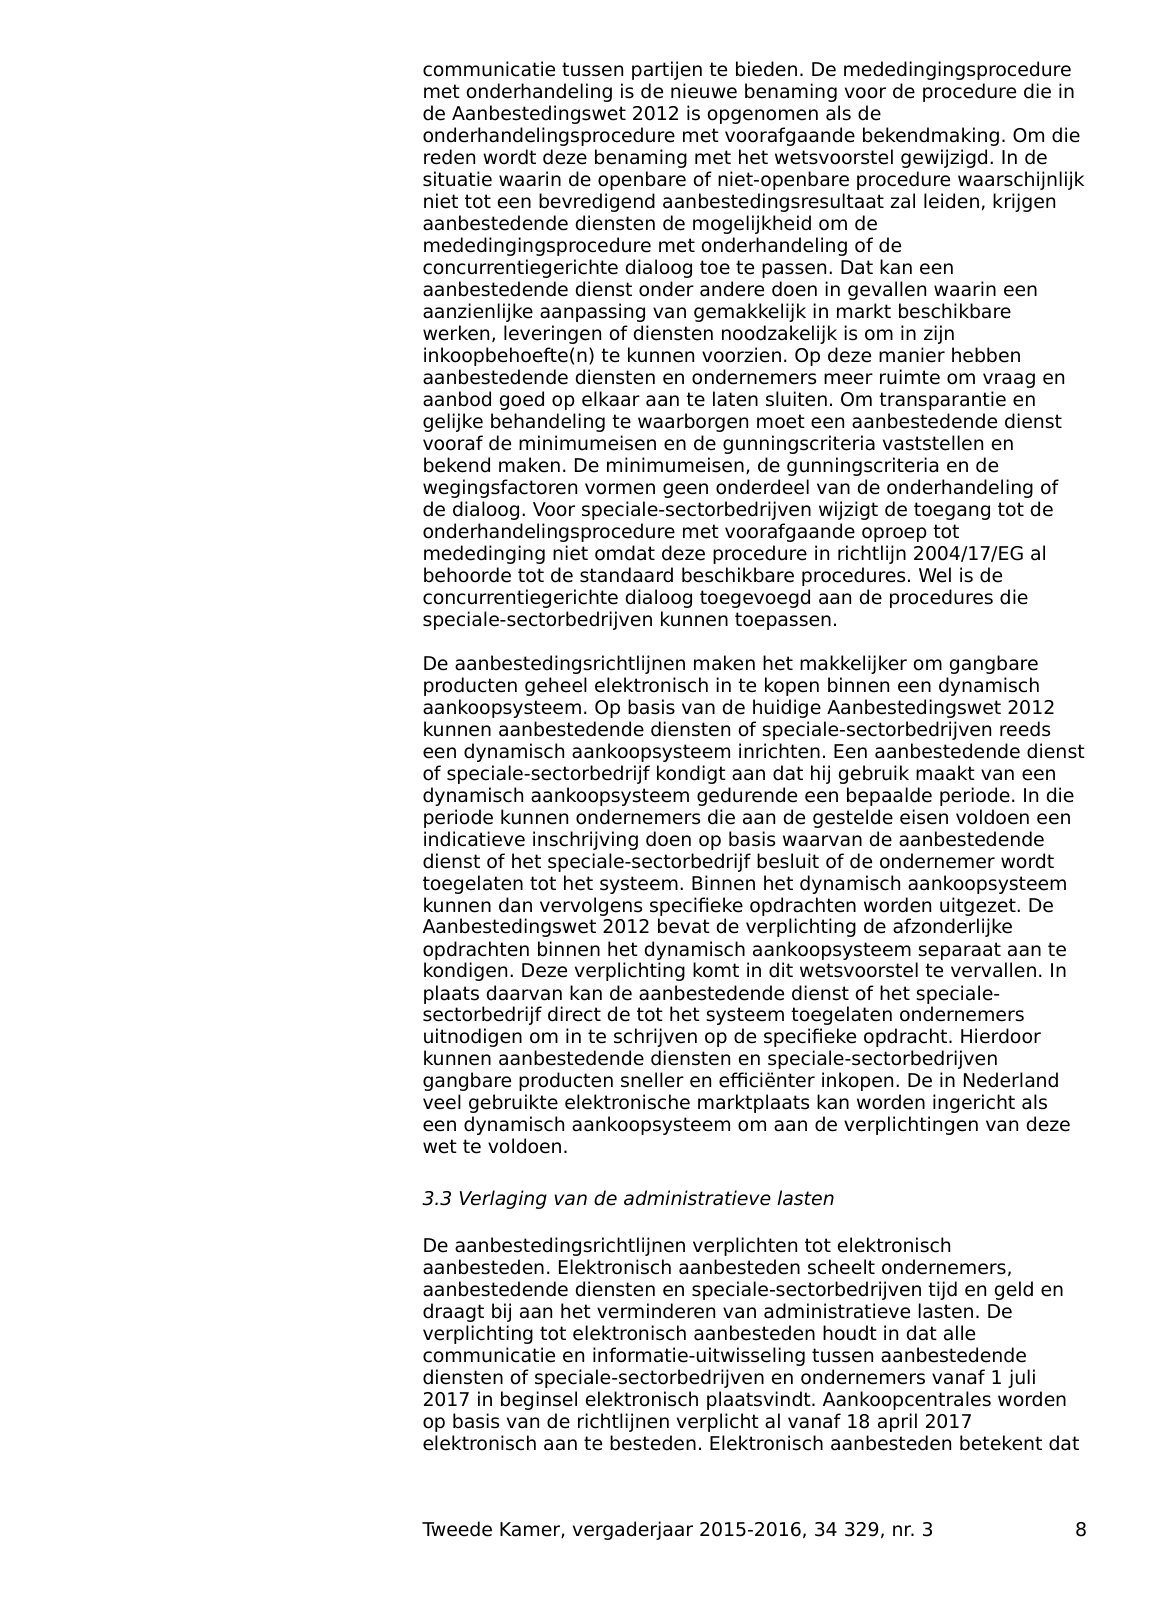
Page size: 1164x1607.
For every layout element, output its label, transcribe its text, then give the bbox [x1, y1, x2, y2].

text De aanbestedingsrichtlijnen verplichten tot elektronisch aanbesteden. Elektronisch aanbesteden scheelt ondernemers, aanbestedende diensten en speciale-sectorbedrijven tijd en geld en draagt bij aan het verminderen van administratieve lasten. De verplichting tot elektronisch aanbesteden houdt in dat alle communicatie en informatie-uitwisseling tussen aanbestedende diensten of speciale-sectorbedrijven en ondernemers vanaf 1 juli 2017 in beginsel elektronisch plaatsvindt. Aankoopcentrales worden op basis van de richtlijnen verplicht al vanaf 18 april 2017 elektronisch aan te besteden. Elektronisch aanbesteden betekent dat [422, 1235, 1087, 1455]
subtitle 3.3 Verlaging van de administratieve lasten [422, 1188, 1087, 1210]
text De aanbestedingsrichtlijnen maken het makkelijker om gangbare producten geheel elektronisch in te kopen binnen een dynamisch aankoopsysteem. Op basis van de huidige Aanbestedingswet 2012 kunnen aanbestedende diensten of speciale-sectorbedrijven reeds een dynamisch aankoopsysteem inrichten. Een aanbestedende dienst of speciale-sectorbedrijf kondigt aan dat hij gebruik maakt van een dynamisch aankoopsysteem gedurende een bepaalde periode. In die periode kunnen ondernemers die aan de gestelde eisen voldoen een indicatieve inschrijving doen op basis waarvan de aanbestedende dienst of het speciale-sectorbedrijf besluit of de ondernemer wordt toegelaten tot het systeem. Binnen het dynamisch aankoopsysteem kunnen dan vervolgens specifieke opdrachten worden uitgezet. De Aanbestedingswet 2012 bevat de verplichting de afzonderlijke opdrachten binnen het dynamisch aankoopsysteem separaat aan te kondigen. Deze verplichting komt in dit wetsvoorstel te vervallen. In plaats daarvan kan de aanbestedende dienst of het speciale-sectorbedrijf direct de tot het systeem toegelaten ondernemers uitnodigen om in te schrijven op de specifieke opdracht. Hierdoor kunnen aanbestedende diensten en speciale-sectorbedrijven gangbare producten sneller en efficiënter inkopen. De in Nederland veel gebruikte elektronische marktplaats kan worden ingericht als een dynamisch aankoopsysteem om aan de verplichtingen van deze wet te voldoen. [422, 653, 1087, 1158]
text communicatie tussen partijen te bieden. De mededingingsprocedure met onderhandeling is de nieuwe benaming voor de procedure die in de Aanbestedingswet 2012 is opgenomen als de onderhandelingsprocedure met voorafgaande bekendmaking. Om die reden wordt deze benaming met het wetsvoorstel gewijzigd. In de situatie waarin de openbare of niet-openbare procedure waarschijnlijk niet tot een bevredigend aanbestedingsresultaat zal leiden, krijgen aanbestedende diensten de mogelijkheid om de mededingingsprocedure met onderhandeling of de concurrentiegerichte dialoog toe te passen. Dat kan een aanbestedende dienst onder andere doen in gevallen waarin een aanzienlijke aanpassing van gemakkelijk in markt beschikbare werken, leveringen of diensten noodzakelijk is om in zijn inkoopbehoefte(n) te kunnen voorzien. Op deze manier hebben aanbestedende diensten en ondernemers meer ruimte om vraag en aanbod goed op elkaar aan te laten sluiten. Om transparantie en gelijke behandeling te waarborgen moet een aanbestedende dienst vooraf de minimumeisen en de gunningscriteria vaststellen en bekend maken. De minimumeisen, de gunningscriteria en de wegingsfactoren vormen geen onderdeel van de onderhandeling of de dialoog. Voor speciale-sectorbedrijven wijzigt de toegang tot de onderhandelingsprocedure met voorafgaande oproep tot mededinging niet omdat deze procedure in richtlijn 2004/17/EG al behoorde tot de standaard beschikbare procedures. Wel is de concurrentiegerichte dialoog toegevoegd aan de procedures die speciale-sectorbedrijven kunnen toepassen. [422, 59, 1087, 631]
